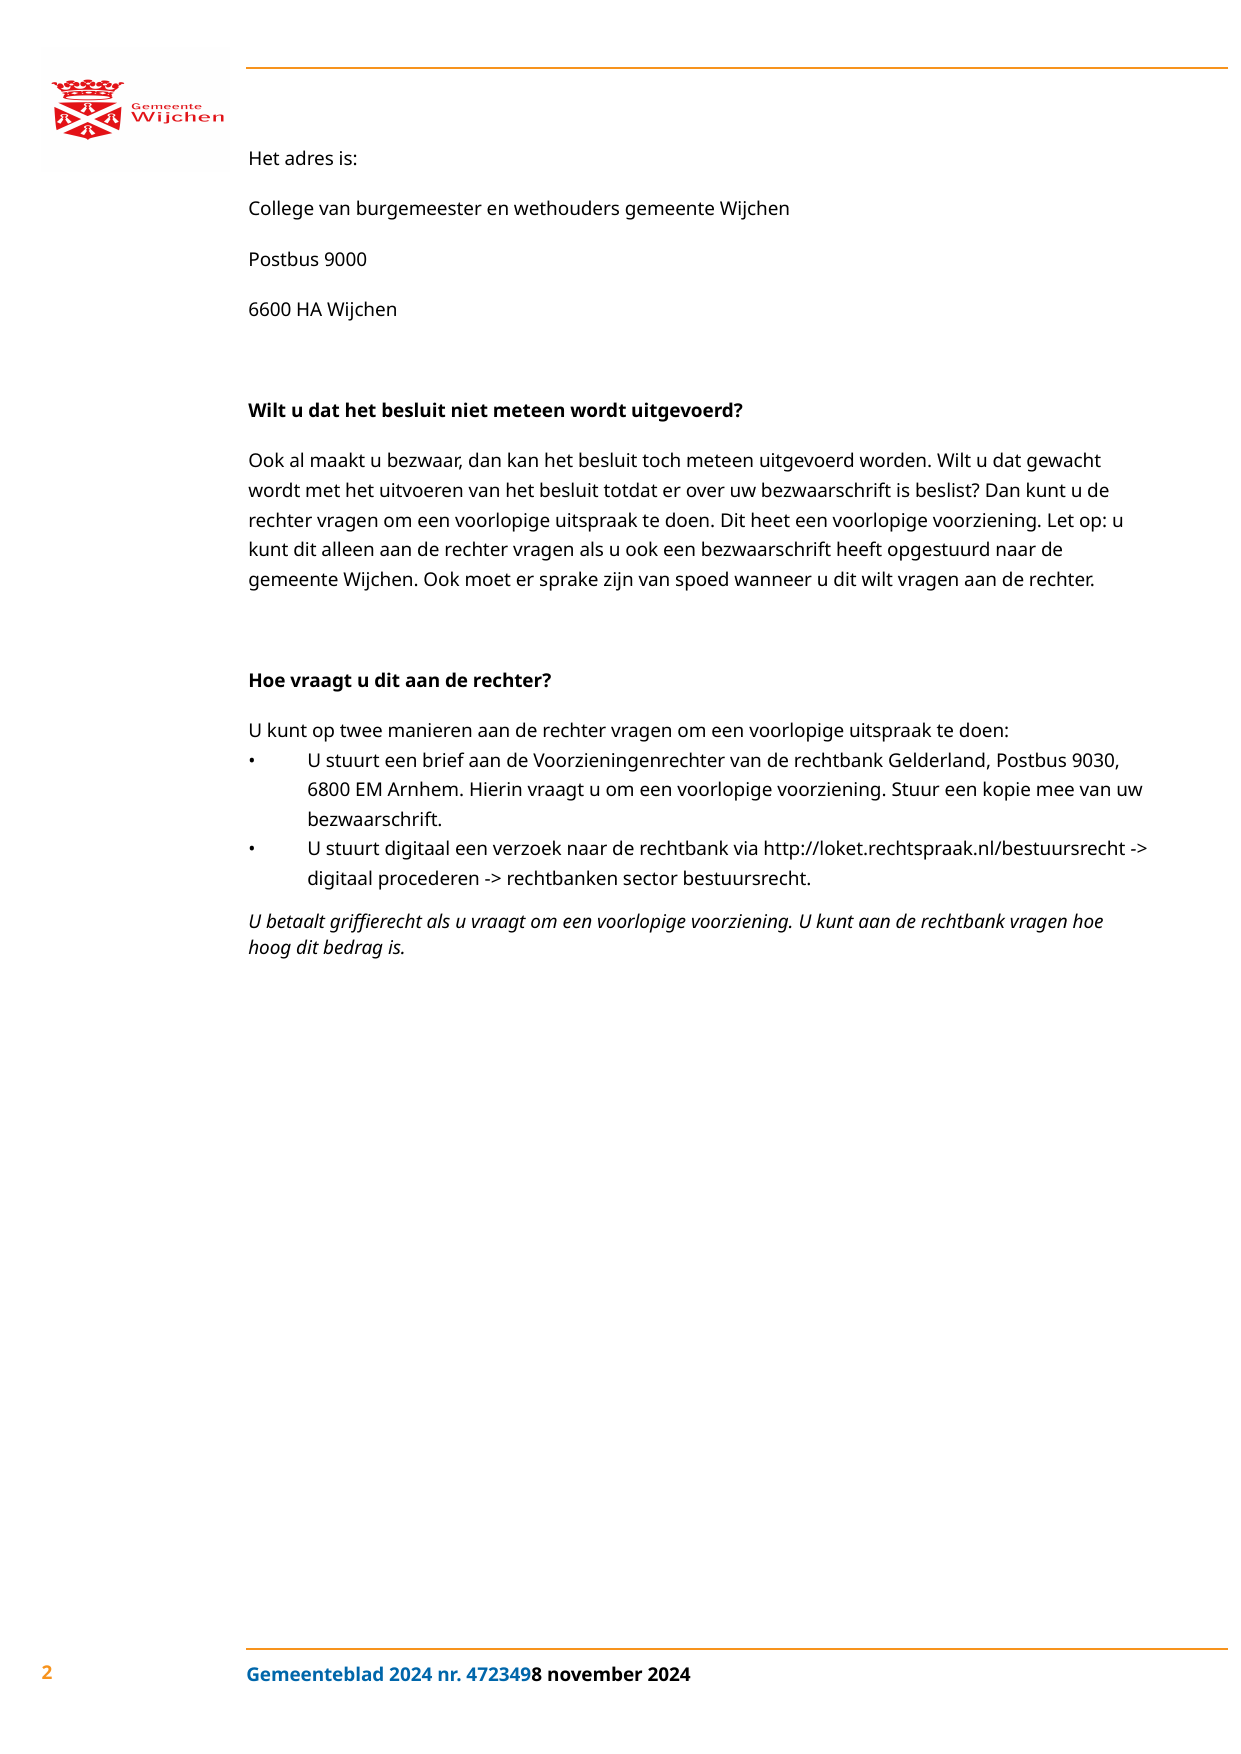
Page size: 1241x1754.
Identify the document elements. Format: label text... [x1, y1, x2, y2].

picture [41, 47, 231, 172]
text U betaalt griffierecht als u vraagt om een voorlopige voorziening. U kunt aan de rechtbank vragen hoe hoog dit bedrag is. [248, 908, 1152, 960]
list U stuurt een brief aan de Voorzieningenrechter van de rechtbank Gelderland, Postbus 9030, 6800 EM Arnhem. Hierin vraagt u om een voorlopige voorziening. Stuur een kopie mee van uw bezwaarschrift. [248, 747, 1152, 832]
text Het adres is: [248, 145, 1152, 171]
text College van burgemeester en wethouders gemeente Wijchen [248, 196, 1152, 221]
text Wilt u dat het besluit niet meteen wordt uitgevoerd? [248, 397, 1152, 423]
text Ook al maakt u bezwaar, dan kan het besluit toch meteen uitgevoerd worden. Wilt u dat gewacht wordt met het uitvoeren van het besluit totdat er over uw bezwaarschrift is beslist? Dan kunt u de rechter vragen om een voorlopige uitspraak te doen. Dit heet een voorlopige voorziening. Let op: u kunt dit alleen aan de rechter vragen als u ook een bezwaarschrift heeft opgestuurd naar de gemeente Wijchen. Ook moet er sprake zijn van spoed wanneer u dit wilt vragen aan de rechter. [248, 448, 1152, 592]
text 6600 HA Wijchen [248, 296, 1152, 322]
text U kunt op twee manieren aan de rechter vragen om een voorlopige uitspraak te doen: [248, 717, 1152, 743]
text Hoe vraagt u dit aan de rechter? [248, 667, 1152, 693]
text Postbus 9000 [248, 246, 1152, 272]
list U stuurt digitaal een verzoek naar de rechtbank via http://loket.rechtspraak.nl/bestuursrecht -> digitaal procederen -> rechtbanken sector bestuursrecht. [248, 836, 1152, 891]
